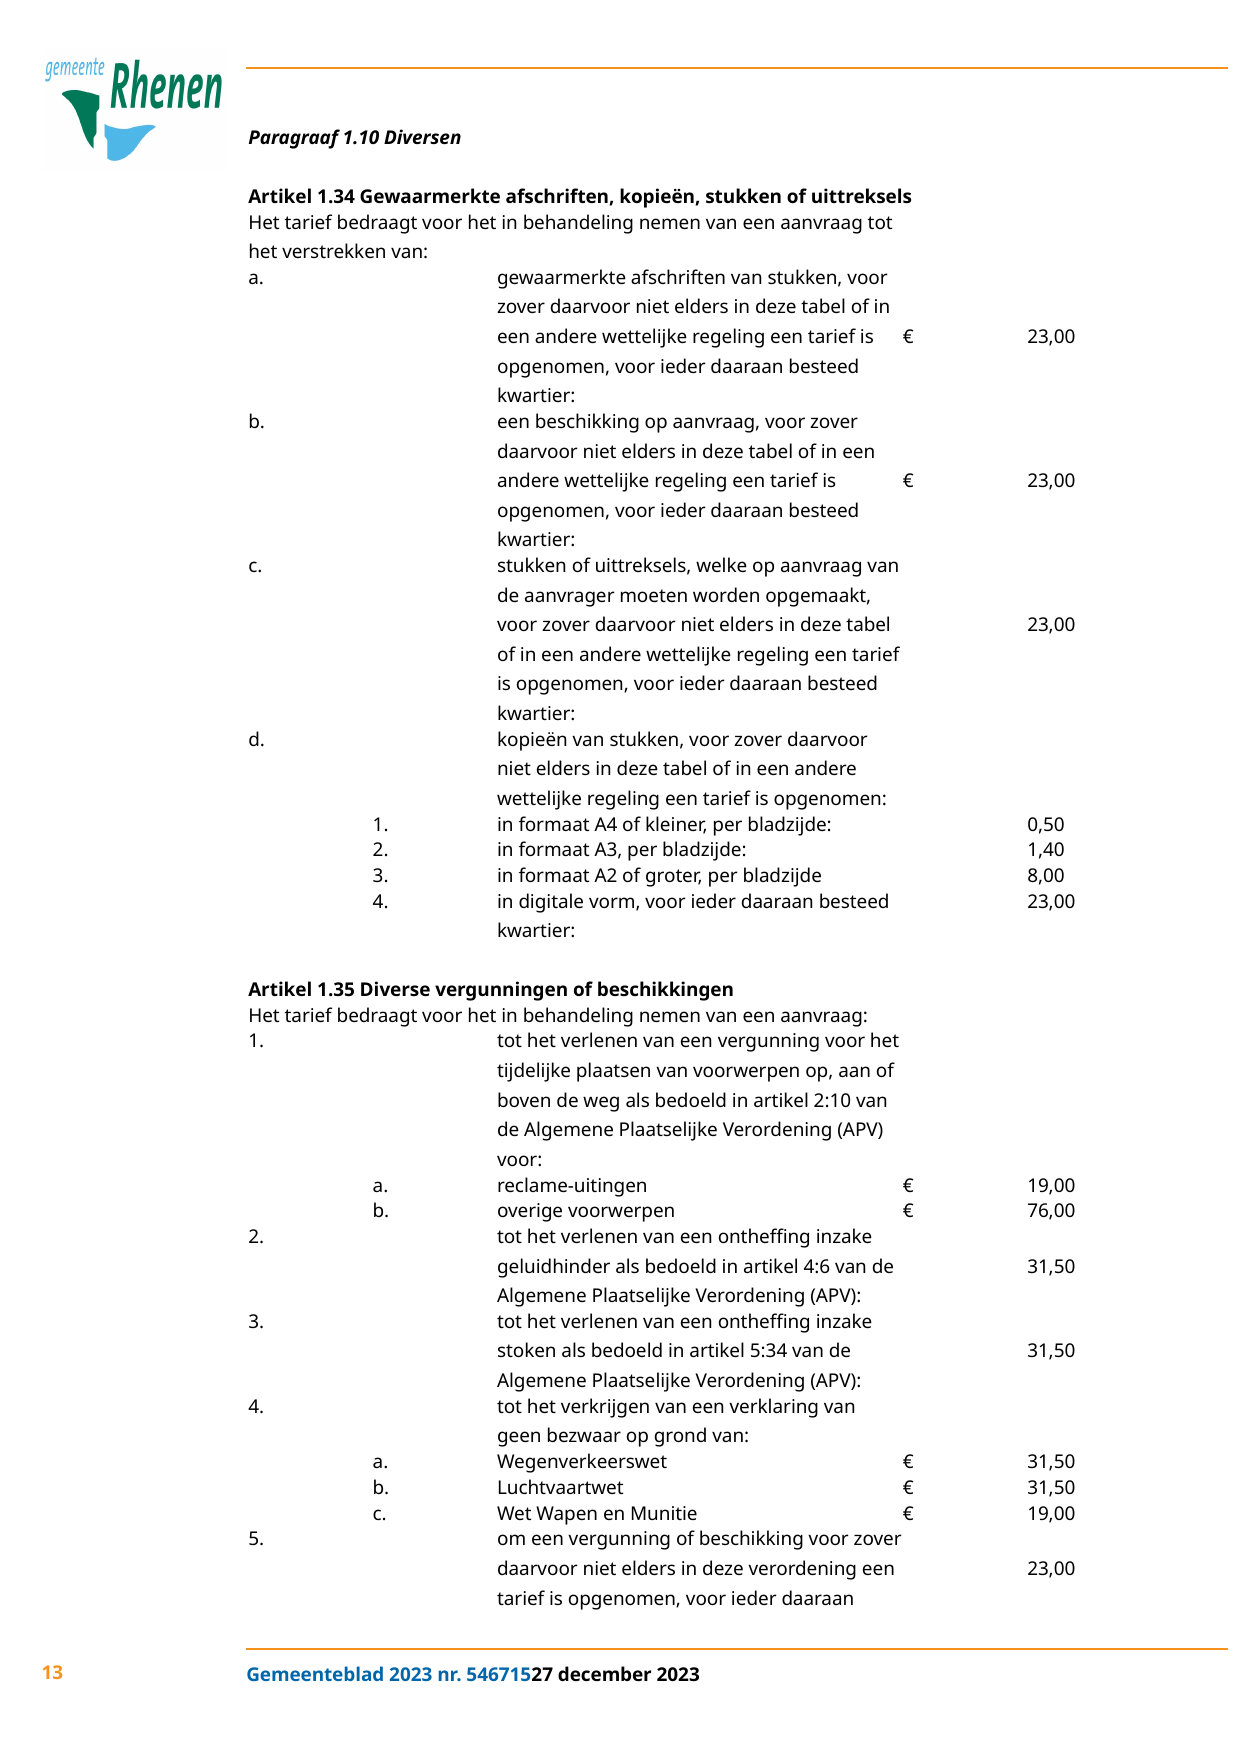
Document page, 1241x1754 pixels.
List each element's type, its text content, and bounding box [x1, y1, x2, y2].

table_cell [903, 726, 1027, 811]
table_cell Luchtvaartwet [497, 1474, 903, 1500]
table_cell [903, 888, 1027, 943]
table_cell [373, 1393, 497, 1448]
table_cell € [903, 1198, 1027, 1223]
table_cell Wet Wapen en Munitie [497, 1500, 903, 1526]
table_cell [1027, 726, 1152, 811]
table_header Artikel 1.34 Gewaarmerkte afschriften, kopieën, stukken of uittreksels [248, 183, 1152, 209]
table_cell € [903, 1172, 1027, 1197]
table_cell tot het verlenen van een vergunning voor het tijdelijke plaatsen van voorwerpen op, aan of boven de weg als bedoeld in artikel 2:10 van de Algemene Plaatselijke Verordening (APV) voor: [497, 1028, 903, 1172]
table_cell [1027, 1028, 1152, 1172]
table_cell kopieën van stukken, voor zover daarvoor niet elders in deze tabel of in een andere wettelijke regeling een tarief is opgenomen: [497, 726, 903, 811]
table_cell € [903, 408, 1027, 552]
table_cell overige voorwerpen [497, 1198, 903, 1223]
table_cell stukken of uittreksels, welke op aanvraag van de aanvrager moeten worden opgemaakt, voor zover daarvoor niet elders in deze tabel of in een andere wettelijke regeling een tarief is opgenomen, voor ieder daaraan besteed kwartier: [497, 552, 903, 726]
table_cell [1027, 209, 1152, 264]
table_cell [248, 837, 372, 862]
table_cell 76,00 [1027, 1198, 1152, 1223]
picture [41, 47, 231, 172]
table_cell 23,00 [1027, 888, 1152, 943]
table_cell gewaarmerkte afschriften van stukken, voor zover daarvoor niet elders in deze tabel of in een andere wettelijke regeling een tarief is opgenomen, voor ieder daaraan besteed kwartier: [497, 264, 903, 408]
table_cell [373, 726, 497, 811]
table_cell 19,00 [1027, 1500, 1152, 1526]
table_cell tot het verlenen van een ontheffing inzake geluidhinder als bedoeld in artikel 4:6 van de Algemene Plaatselijke Verordening (APV): [497, 1223, 903, 1308]
table_cell [248, 811, 372, 837]
table_cell 31,50 [1027, 1474, 1152, 1500]
table_cell tot het verkrijgen van een verklaring van geen bezwaar op grond van: [497, 1393, 903, 1448]
table_cell reclame-uitingen [497, 1172, 903, 1197]
table_cell [373, 552, 497, 726]
table_cell [1027, 1002, 1152, 1028]
table_cell d. [248, 726, 372, 811]
table_cell [903, 1028, 1027, 1172]
table_cell [903, 837, 1027, 862]
table_cell [903, 1308, 1027, 1393]
table_cell 4. [248, 1393, 372, 1448]
table_cell [373, 264, 497, 408]
table_cell 2. [248, 1223, 372, 1308]
table_cell [373, 1526, 497, 1610]
table_cell [903, 811, 1027, 837]
table_cell 1. [248, 1028, 372, 1172]
table_cell [903, 862, 1027, 888]
table_header Paragraaf 1.10 Diversen [248, 125, 1152, 150]
table_header Artikel 1.35 Diverse vergunningen of beschikkingen [248, 976, 1152, 1002]
table_cell 3. [373, 862, 497, 888]
table_cell 23,00 [1027, 1526, 1152, 1610]
table_cell 23,00 [1027, 264, 1152, 408]
table_cell Het tarief bedraagt voor het in behandeling nemen van een aanvraag tot het verstrekken van: [248, 209, 903, 264]
table_cell om een vergunning of beschikking voor zover daarvoor niet elders in deze verordening een tarief is opgenomen, voor ieder daaraan [497, 1526, 903, 1610]
table_cell 3. [248, 1308, 372, 1393]
table_cell a. [373, 1448, 497, 1474]
table_cell 2. [373, 837, 497, 862]
table_cell [248, 862, 372, 888]
table_cell [248, 1172, 372, 1197]
table_cell € [903, 1474, 1027, 1500]
table_cell [1027, 1393, 1152, 1448]
table_cell € [903, 1448, 1027, 1474]
table_cell 31,50 [1027, 1448, 1152, 1474]
table_cell b. [248, 408, 372, 552]
table_cell [248, 1500, 372, 1526]
table_cell 23,00 [1027, 408, 1152, 552]
table_cell a. [248, 264, 372, 408]
table_cell c. [373, 1500, 497, 1526]
table_cell [903, 1526, 1027, 1610]
table_cell Het tarief bedraagt voor het in behandeling nemen van een aanvraag: [248, 1002, 903, 1028]
table_cell een beschikking op aanvraag, voor zover daarvoor niet elders in deze tabel of in een andere wettelijke regeling een tarief is opgenomen, voor ieder daaraan besteed kwartier: [497, 408, 903, 552]
table_cell in formaat A4 of kleiner, per bladzijde: [497, 811, 903, 837]
table_cell 1,40 [1027, 837, 1152, 862]
table_cell in digitale vorm, voor ieder daaraan besteed kwartier: [497, 888, 903, 943]
table_cell 31,50 [1027, 1223, 1152, 1308]
table_cell [373, 408, 497, 552]
table_cell [373, 1308, 497, 1393]
table_cell [903, 209, 1027, 264]
table_cell 19,00 [1027, 1172, 1152, 1197]
table_cell [248, 1198, 372, 1223]
table_cell [903, 1393, 1027, 1448]
table_cell [903, 1223, 1027, 1308]
table_cell 0,50 [1027, 811, 1152, 837]
table_cell [248, 1448, 372, 1474]
table_cell in formaat A2 of groter, per bladzijde [497, 862, 903, 888]
table_cell Wegenverkeerswet [497, 1448, 903, 1474]
table_cell tot het verlenen van een ontheffing inzake stoken als bedoeld in artikel 5:34 van de Algemene Plaatselijke Verordening (APV): [497, 1308, 903, 1393]
table_cell 31,50 [1027, 1308, 1152, 1393]
table_cell [248, 1474, 372, 1500]
table_cell 5. [248, 1526, 372, 1610]
table_cell [903, 552, 1027, 726]
table_cell 8,00 [1027, 862, 1152, 888]
table_cell [248, 888, 372, 943]
table_cell 1. [373, 811, 497, 837]
table_cell b. [373, 1198, 497, 1223]
table_cell c. [248, 552, 372, 726]
table_cell € [903, 264, 1027, 408]
table_cell 23,00 [1027, 552, 1152, 726]
table_cell € [903, 1500, 1027, 1526]
table_cell [903, 1002, 1027, 1028]
table_cell [373, 1223, 497, 1308]
table_cell [373, 1028, 497, 1172]
table_cell b. [373, 1474, 497, 1500]
table_cell 4. [373, 888, 497, 943]
table_cell in formaat A3, per bladzijde: [497, 837, 903, 862]
table_cell a. [373, 1172, 497, 1197]
